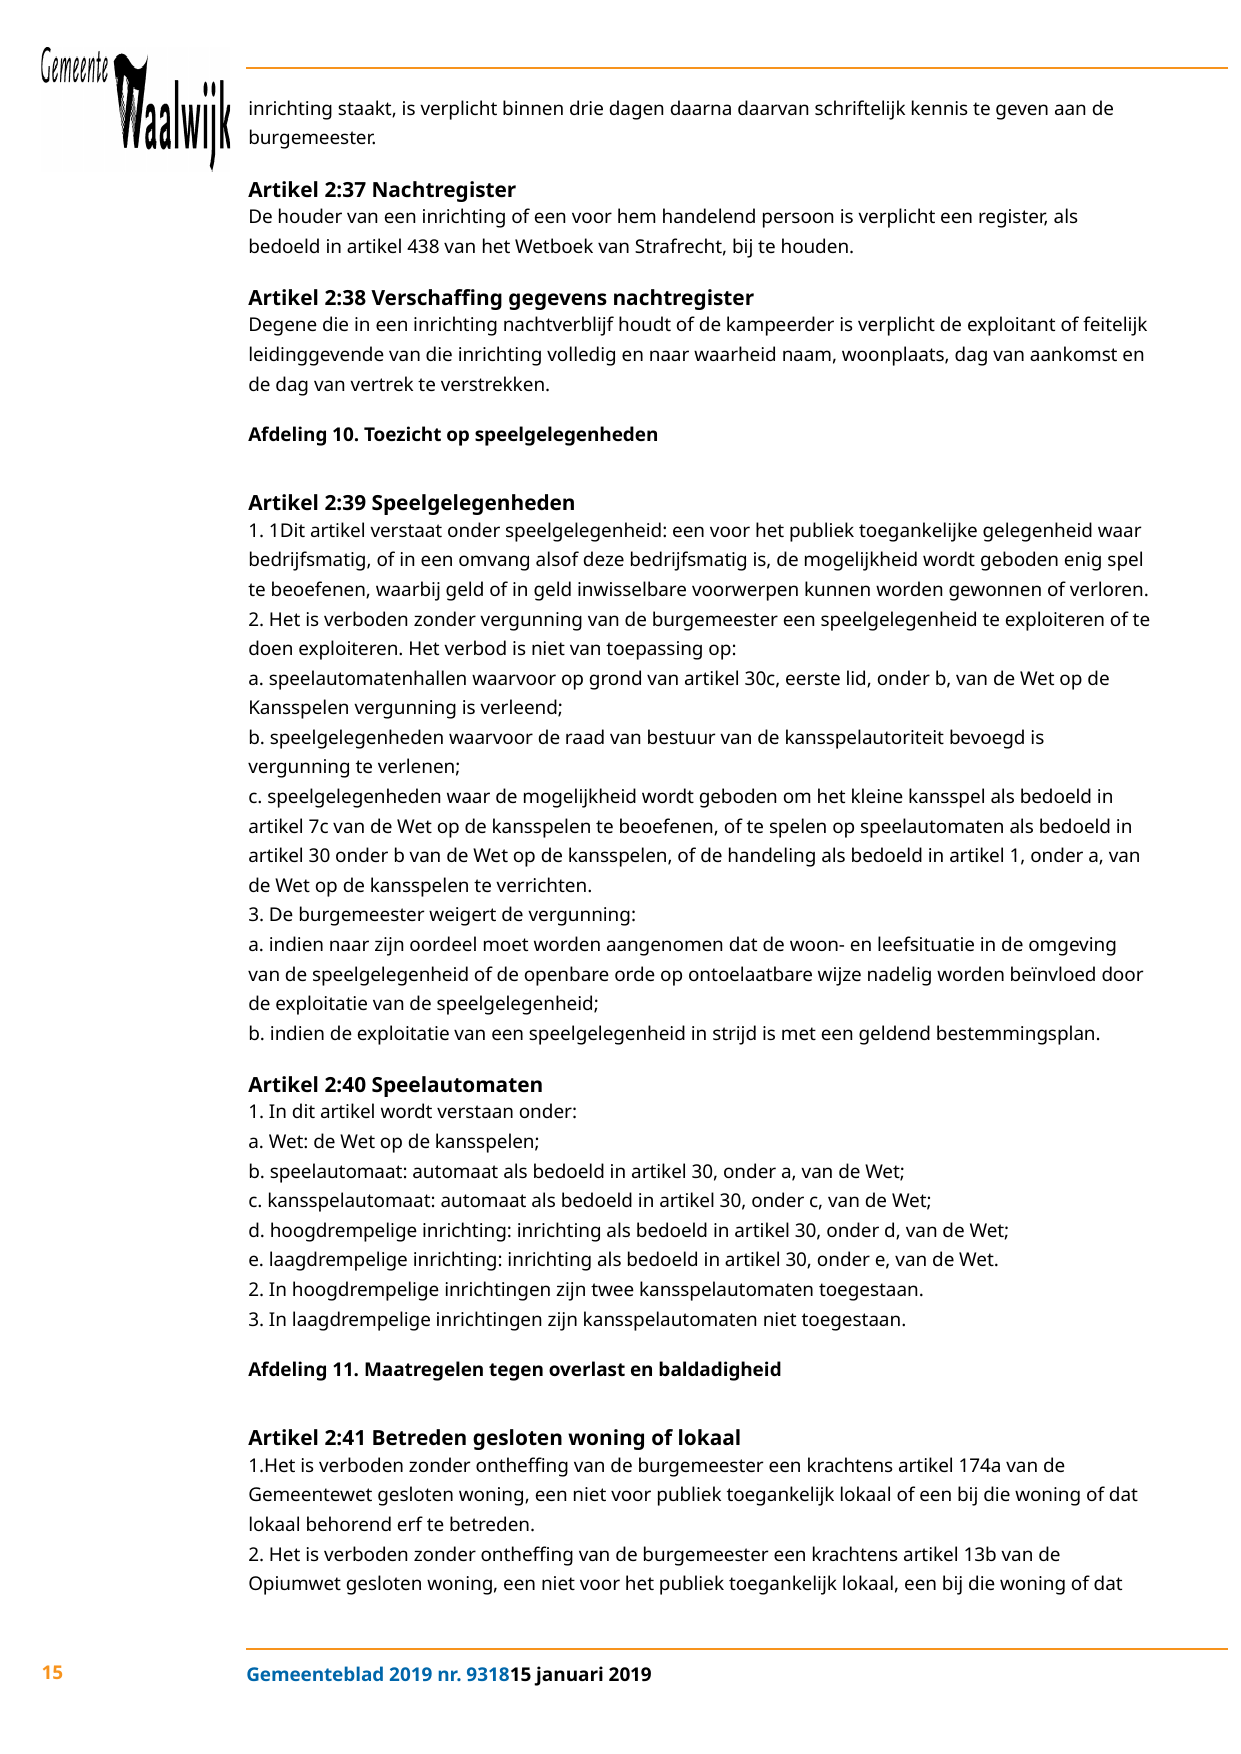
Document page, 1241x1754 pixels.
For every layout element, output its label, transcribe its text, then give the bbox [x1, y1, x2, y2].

text 3. De burgemeester weigert de vergunning: [248, 902, 1152, 927]
text 2. Het is verboden zonder ontheffing van de burgemeester een krachtens artikel 13b van de Opiumwet gesloten woning, een niet voor het publiek toegankelijk lokaal, een bij die woning of dat [248, 1541, 1152, 1596]
text Artikel 2:41 Betreden gesloten woning of lokaal [248, 1423, 1152, 1452]
text Degene die in een inrichting nachtverblijf houdt of de kampeerder is verplicht de exploitant of feitelijk leidinggevende van die inrichting volledig en naar waarheid naam, woonplaats, dag van aankomst en de dag van vertrek te verstrekken. [248, 312, 1152, 397]
text Artikel 2:37 Nachtregister [248, 175, 1152, 203]
text Afdeling 10. Toezicht op speelgelegenheden [248, 421, 1152, 447]
text Artikel 2:39 Speelgelegenheden [248, 488, 1152, 517]
text 1. In dit artikel wordt verstaan onder: [248, 1099, 1152, 1124]
text b. indien de exploitatie van een speelgelegenheid in strijd is met een geldend bestemmingsplan. [248, 1020, 1152, 1046]
text a. Wet: de Wet op de kansspelen; [248, 1128, 1152, 1154]
text 2. Het is verboden zonder vergunning van de burgemeester een speelgelegenheid te exploiteren of te doen exploiteren. Het verbod is niet van toepassing op: [248, 606, 1152, 661]
text Artikel 2:38 Verschaffing gegevens nachtregister [248, 283, 1152, 312]
text b. speelgelegenheden waarvoor de raad van bestuur van de kansspelautoriteit bevoegd is vergunning te verlenen; [248, 724, 1152, 779]
text a. indien naar zijn oordeel moet worden aangenomen dat de woon- en leefsituatie in de omgeving van de speelgelegenheid of de openbare orde op ontoelaatbare wijze nadelig worden beïnvloed door de exploitatie van de speelgelegenheid; [248, 931, 1152, 1016]
text c. speelgelegenheden waar de mogelijkheid wordt geboden om het kleine kansspel als bedoeld in artikel 7c van de Wet op de kansspelen te beoefenen, of te spelen op speelautomaten als bedoeld in artikel 30 onder b van de Wet op de kansspelen, of de handeling als bedoeld in artikel 1, onder a, van de Wet op de kansspelen te verrichten. [248, 783, 1152, 898]
text 1.Het is verboden zonder ontheffing van de burgemeester een krachtens artikel 174a van de Gemeentewet gesloten woning, een niet voor publiek toegankelijk lokaal of een bij die woning of dat lokaal behorend erf te betreden. [248, 1452, 1152, 1537]
text 1. 1Dit artikel verstaat onder speelgelegenheid: een voor het publiek toegankelijke gelegenheid waar bedrijfsmatig, of in een omvang alsof deze bedrijfsmatig is, de mogelijkheid wordt geboden enig spel te beoefenen, waarbij geld of in geld inwisselbare voorwerpen kunnen worden gewonnen of verloren. [248, 517, 1152, 602]
text b. speelautomaat: automaat als bedoeld in artikel 30, onder a, van de Wet; [248, 1158, 1152, 1184]
text Artikel 2:40 Speelautomaten [248, 1070, 1152, 1099]
text 2. In hoogdrempelige inrichtingen zijn twee kansspelautomaten toegestaan. [248, 1276, 1152, 1302]
text c. kansspelautomaat: automaat als bedoeld in artikel 30, onder c, van de Wet; [248, 1187, 1152, 1213]
text d. hoogdrempelige inrichting: inrichting als bedoeld in artikel 30, onder d, van de Wet; [248, 1217, 1152, 1243]
text a. speelautomatenhallen waarvoor op grond van artikel 30c, eerste lid, onder b, van de Wet op de Kansspelen vergunning is verleend; [248, 665, 1152, 720]
picture [41, 47, 231, 172]
text 3. In laagdrempelige inrichtingen zijn kansspelautomaten niet toegestaan. [248, 1306, 1152, 1332]
text Afdeling 11. Maatregelen tegen overlast en baldadigheid [248, 1356, 1152, 1382]
text inrichting staakt, is verplicht binnen drie dagen daarna daarvan schriftelijk kennis te geven aan de burgemeester. [248, 95, 1152, 150]
text De houder van een inrichting of een voor hem handelend persoon is verplicht een register, als bedoeld in artikel 438 van het Wetboek van Strafrecht, bij te houden. [248, 203, 1152, 258]
text e. laagdrempelige inrichting: inrichting als bedoeld in artikel 30, onder e, van de Wet. [248, 1247, 1152, 1272]
